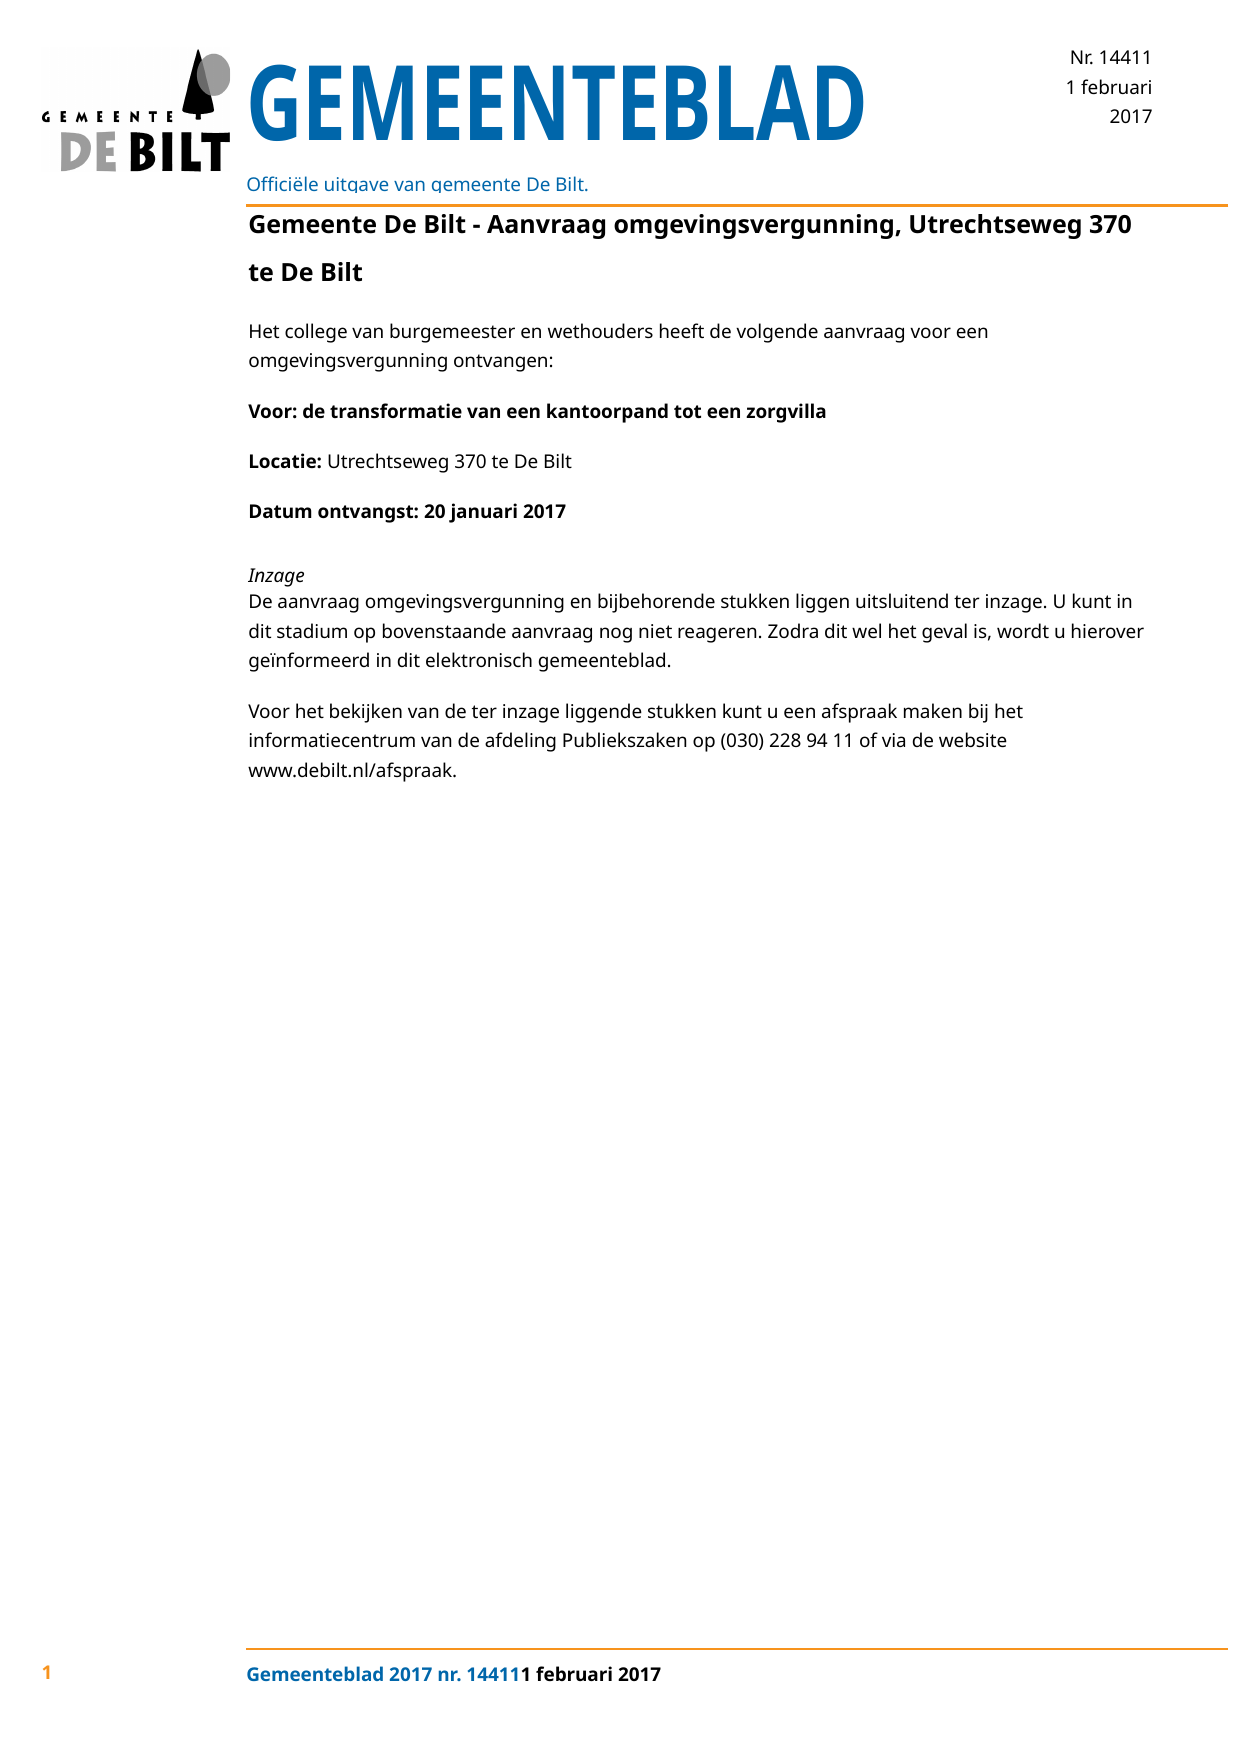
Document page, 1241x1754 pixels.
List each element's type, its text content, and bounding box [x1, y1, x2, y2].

text Inzage [248, 563, 1152, 588]
text Het college van burgemeester en wethouders heeft de volgende aanvraag voor een omgevingsvergunning ontvangen: [248, 318, 1152, 373]
text De aanvraag omgevingsvergunning en bijbehorende stukken liggen uitsluitend ter inzage. U kunt in dit stadium op bovenstaande aanvraag nog niet reageren. Zodra dit wel het geval is, wordt u hierover geïnformeerd in dit elektronisch gemeenteblad. [248, 588, 1152, 673]
text Voor het bekijken van de ter inzage liggende stukken kunt u een afspraak maken bij het informatiecentrum van de afdeling Publiekszaken op (030) 228 94 11 of via de website www.debilt.nl/afspraak. [248, 698, 1152, 783]
text Locatie: Utrechtseweg 370 te De Bilt [248, 448, 1152, 474]
text Voor: de transformatie van een kantoorpand tot een zorgvilla [248, 398, 1152, 424]
text Gemeente De Bilt - Aanvraag omgevingsvergunning, Utrechtseweg 370 te De Bilt [248, 207, 1152, 288]
text Datum ontvangst: 20 januari 2017 [248, 499, 1152, 524]
picture [41, 47, 231, 172]
